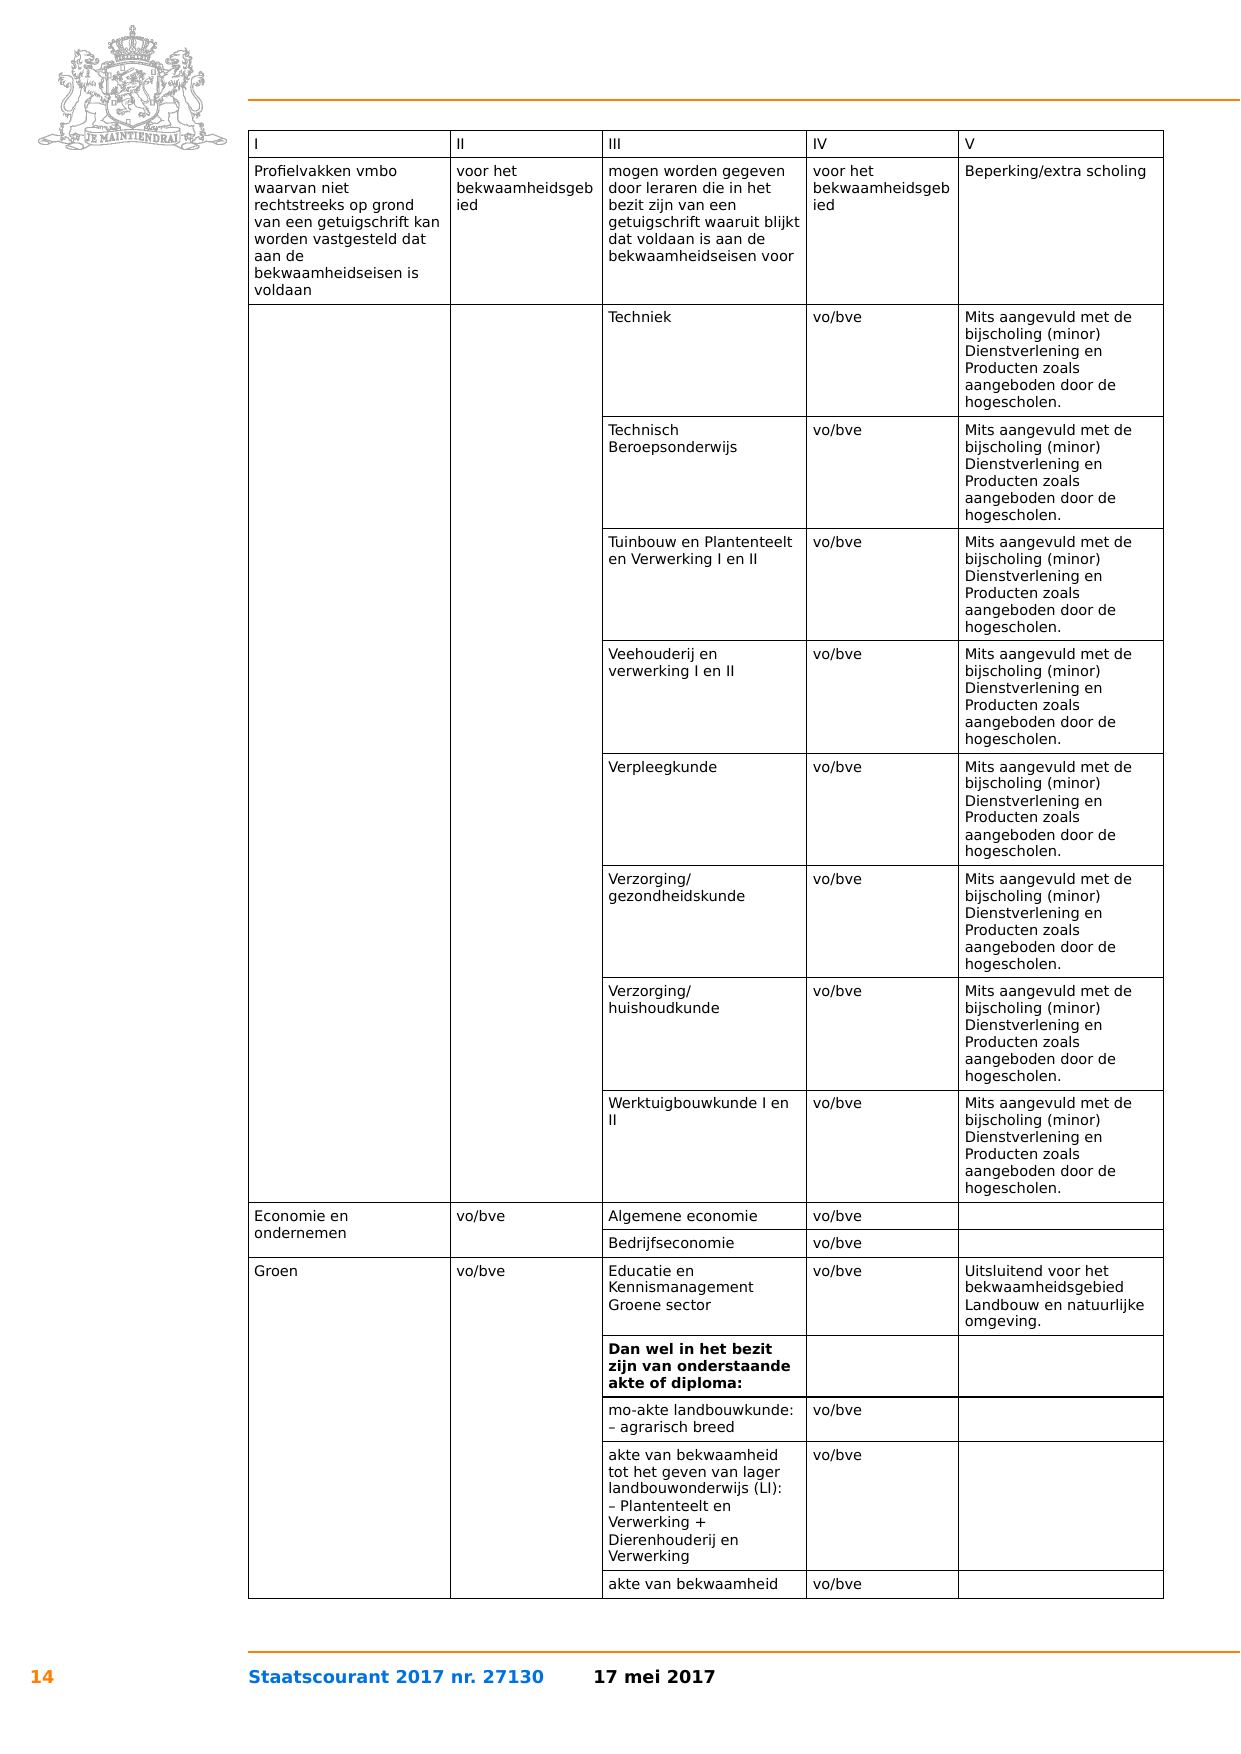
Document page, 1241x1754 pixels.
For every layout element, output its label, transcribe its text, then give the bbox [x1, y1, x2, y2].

table_cell Bedrijfseconomie [603, 1230, 806, 1257]
table_cell Algemene economie [603, 1203, 806, 1229]
table_cell Beperking/extra scholing [959, 158, 1163, 303]
table_cell vo/bve [807, 529, 958, 640]
table_header I [249, 131, 450, 157]
table_cell [959, 1398, 1163, 1441]
table_cell vo/bve [807, 978, 958, 1089]
table_cell voor het bekwaamheidsgebied [807, 158, 958, 303]
table_cell Profielvakken vmbo waarvan niet rechtstreeks op grond van een getuigschrift kan worden vastgesteld dat aan de bekwaamheidseisen is voldaan [249, 158, 450, 303]
table_cell Economie en ondernemen [249, 1203, 450, 1257]
table_cell [451, 305, 602, 1202]
table_cell Veehouderij en verwerking I en II [603, 641, 806, 753]
table_cell Verzorging/huishoudkunde [603, 978, 806, 1089]
table_cell vo/bve [807, 1091, 958, 1202]
table_cell [249, 305, 450, 1202]
table_cell Mits aangevuld met de bijscholing (minor) Dienstverlening en Producten zoals aangeboden door de hogescholen. [959, 305, 1163, 416]
table_cell Mits aangevuld met de bijscholing (minor) Dienstverlening en Producten zoals aangeboden door de hogescholen. [959, 1091, 1163, 1202]
table_cell Educatie en Kennismanagement Groene sector [603, 1258, 806, 1335]
table_cell vo/bve [807, 1258, 958, 1335]
table_cell Technisch Beroepsonderwijs [603, 417, 806, 528]
picture [38, 25, 227, 150]
table_cell [959, 1230, 1163, 1257]
table_header III [603, 131, 806, 157]
table_cell Werktuigbouwkunde I en II [603, 1091, 806, 1202]
table_cell mo-akte landbouwkunde: – agrarisch breed [603, 1398, 806, 1441]
table_cell [959, 1571, 1163, 1597]
table_cell vo/bve [807, 641, 958, 753]
table_cell vo/bve [807, 866, 958, 977]
table_cell Mits aangevuld met de bijscholing (minor) Dienstverlening en Producten zoals aangeboden door de hogescholen. [959, 978, 1163, 1089]
table_header V [959, 131, 1163, 157]
table_cell Mits aangevuld met de bijscholing (minor) Dienstverlening en Producten zoals aangeboden door de hogescholen. [959, 754, 1163, 865]
table_cell vo/bve [807, 1398, 958, 1441]
table_cell Techniek [603, 305, 806, 416]
table_cell Mits aangevuld met de bijscholing (minor) Dienstverlening en Producten zoals aangeboden door de hogescholen. [959, 417, 1163, 528]
table_cell Mits aangevuld met de bijscholing (minor) Dienstverlening en Producten zoals aangeboden door de hogescholen. [959, 866, 1163, 977]
table_cell vo/bve [807, 417, 958, 528]
table_cell Verzorging/gezondheidskunde [603, 866, 806, 977]
table_cell vo/bve [451, 1203, 602, 1257]
table_cell vo/bve [807, 754, 958, 865]
table_cell vo/bve [807, 1230, 958, 1257]
table_cell [959, 1442, 1163, 1570]
table_cell vo/bve [807, 1571, 958, 1597]
table_cell vo/bve [807, 305, 958, 416]
table_cell vo/bve [807, 1442, 958, 1570]
table_cell [807, 1336, 958, 1396]
table_cell Verpleegkunde [603, 754, 806, 865]
table_cell akte van bekwaamheid [603, 1571, 806, 1597]
table_cell vo/bve [451, 1258, 602, 1597]
table_cell Dan wel in het bezit zijn van onderstaande akte of diploma: [603, 1336, 806, 1396]
table_header II [451, 131, 602, 157]
table_cell Mits aangevuld met de bijscholing (minor) Dienstverlening en Producten zoals aangeboden door de hogescholen. [959, 529, 1163, 640]
table_cell [959, 1203, 1163, 1229]
table_cell voor het bekwaamheidsgebied [451, 158, 602, 303]
table_cell Groen [249, 1258, 450, 1597]
table_cell vo/bve [807, 1203, 958, 1229]
table_cell Uitsluitend voor het bekwaamheidsgebied Landbouw en natuurlijke omgeving. [959, 1258, 1163, 1335]
table_cell akte van bekwaamheid tot het geven van lager landbouwonderwijs (LI): – Plantenteelt en Verwerking + Dierenhouderij en Verwerking [603, 1442, 806, 1570]
table_cell mogen worden gegeven door leraren die in het bezit zijn van een getuigschrift waaruit blijkt dat voldaan is aan de bekwaamheidseisen voor [603, 158, 806, 303]
table_cell Mits aangevuld met de bijscholing (minor) Dienstverlening en Producten zoals aangeboden door de hogescholen. [959, 641, 1163, 753]
table_cell [959, 1336, 1163, 1396]
table_header IV [807, 131, 958, 157]
table_cell Tuinbouw en Plantenteelt en Verwerking I en II [603, 529, 806, 640]
